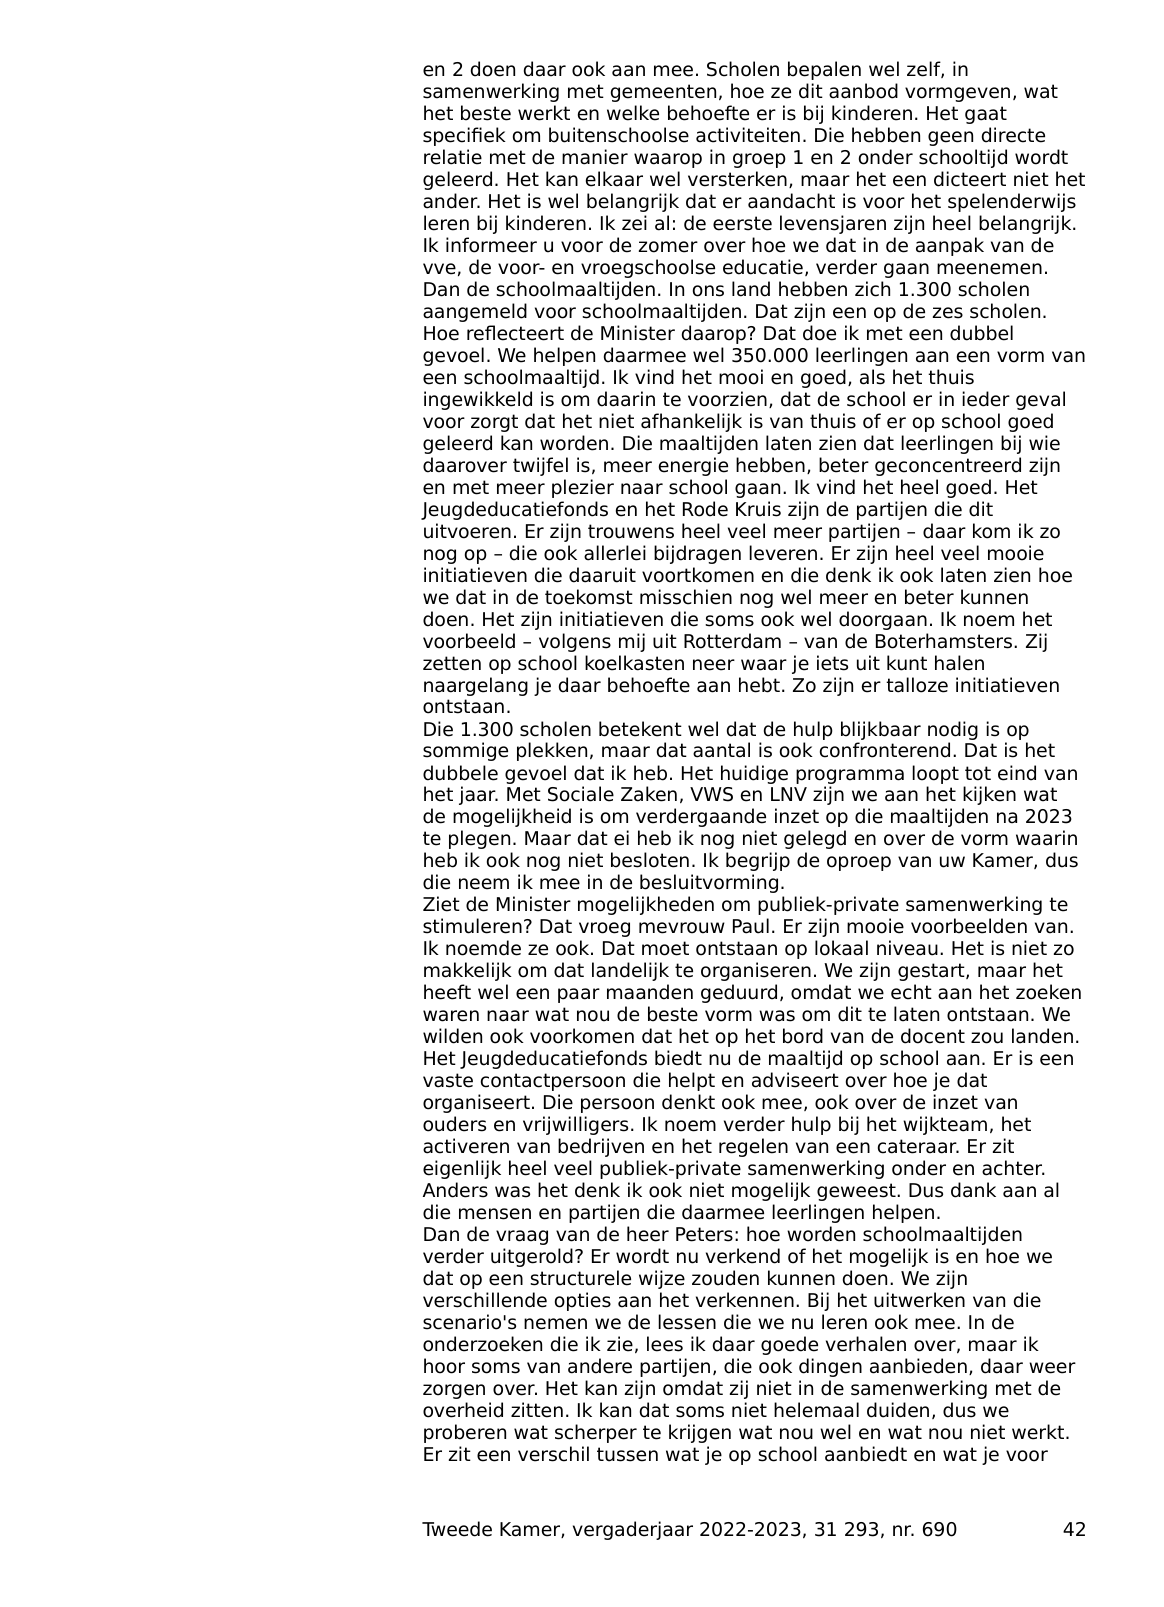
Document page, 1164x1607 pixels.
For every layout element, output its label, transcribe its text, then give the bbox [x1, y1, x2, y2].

text Dan de vraag van de heer Peters: hoe worden schoolmaaltijden verder uitgerold? Er wordt nu verkend of het mogelijk is en hoe we dat op een structurele wijze zouden kunnen doen. We zijn verschillende opties aan het verkennen. Bij het uitwerken van die scenario's nemen we de lessen die we nu leren ook mee. In de onderzoeken die ik zie, lees ik daar goede verhalen over, maar ik hoor soms van andere partijen, die ook dingen aanbieden, daar weer zorgen over. Het kan zijn omdat zij niet in de samenwerking met de overheid zitten. Ik kan dat soms niet helemaal duiden, dus we proberen wat scherper te krijgen wat nou wel en wat nou niet werkt. Er zit een verschil tussen wat je op school aanbiedt en wat je voor [422, 1224, 1087, 1466]
text Ziet de Minister mogelijkheden om publiek-private samenwerking te stimuleren? Dat vroeg mevrouw Paul. Er zijn mooie voorbeelden van. Ik noemde ze ook. Dat moet ontstaan op lokaal niveau. Het is niet zo makkelijk om dat landelijk te organiseren. We zijn gestart, maar het heeft wel een paar maanden geduurd, omdat we echt aan het zoeken waren naar wat nou de beste vorm was om dit te laten ontstaan. We wilden ook voorkomen dat het op het bord van de docent zou landen. Het Jeugdeducatiefonds biedt nu de maaltijd op school aan. Er is een vaste contactpersoon die helpt en adviseert over hoe je dat organiseert. Die persoon denkt ook mee, ook over de inzet van ouders en vrijwilligers. Ik noem verder hulp bij het wijkteam, het activeren van bedrijven en het regelen van een cateraar. Er zit eigenlijk heel veel publiek-private samenwerking onder en achter. Anders was het denk ik ook niet mogelijk geweest. Dus dank aan al die mensen en partijen die daarmee leerlingen helpen. [422, 894, 1087, 1224]
text Die 1.300 scholen betekent wel dat de hulp blijkbaar nodig is op sommige plekken, maar dat aantal is ook confronterend. Dat is het dubbele gevoel dat ik heb. Het huidige programma loopt tot eind van het jaar. Met Sociale Zaken, VWS en LNV zijn we aan het kijken wat de mogelijkheid is om verdergaande inzet op die maaltijden na 2023 te plegen. Maar dat ei heb ik nog niet gelegd en over de vorm waarin heb ik ook nog niet besloten. Ik begrijp de oproep van uw Kamer, dus die neem ik mee in de besluitvorming. [422, 718, 1087, 894]
text en 2 doen daar ook aan mee. Scholen bepalen wel zelf, in samenwerking met gemeenten, hoe ze dit aanbod vormgeven, wat het beste werkt en welke behoefte er is bij kinderen. Het gaat specifiek om buitenschoolse activiteiten. Die hebben geen directe relatie met de manier waarop in groep 1 en 2 onder schooltijd wordt geleerd. Het kan elkaar wel versterken, maar het een dicteert niet het ander. Het is wel belangrijk dat er aandacht is voor het spelenderwijs leren bij kinderen. Ik zei al: de eerste levensjaren zijn heel belangrijk. Ik informeer u voor de zomer over hoe we dat in de aanpak van de vve, de voor- en vroegschoolse educatie, verder gaan meenemen. [422, 59, 1087, 279]
text Dan de schoolmaaltijden. In ons land hebben zich 1.300 scholen aangemeld voor schoolmaaltijden. Dat zijn een op de zes scholen. Hoe reflecteert de Minister daarop? Dat doe ik met een dubbel gevoel. We helpen daarmee wel 350.000 leerlingen aan een vorm van een schoolmaaltijd. Ik vind het mooi en goed, als het thuis ingewikkeld is om daarin te voorzien, dat de school er in ieder geval voor zorgt dat het niet afhankelijk is van thuis of er op school goed geleerd kan worden. Die maaltijden laten zien dat leerlingen bij wie daarover twijfel is, meer energie hebben, beter geconcentreerd zijn en met meer plezier naar school gaan. Ik vind het heel goed. Het Jeugdeducatiefonds en het Rode Kruis zijn de partijen die dit uitvoeren. Er zijn trouwens heel veel meer partijen – daar kom ik zo nog op – die ook allerlei bijdragen leveren. Er zijn heel veel mooie initiatieven die daaruit voortkomen en die denk ik ook laten zien hoe we dat in de toekomst misschien nog wel meer en beter kunnen doen. Het zijn initiatieven die soms ook wel doorgaan. Ik noem het voorbeeld – volgens mij uit Rotterdam – van de Boterhamsters. Zij zetten op school koelkasten neer waar je iets uit kunt halen naargelang je daar behoefte aan hebt. Zo zijn er talloze initiatieven ontstaan. [422, 279, 1087, 718]
